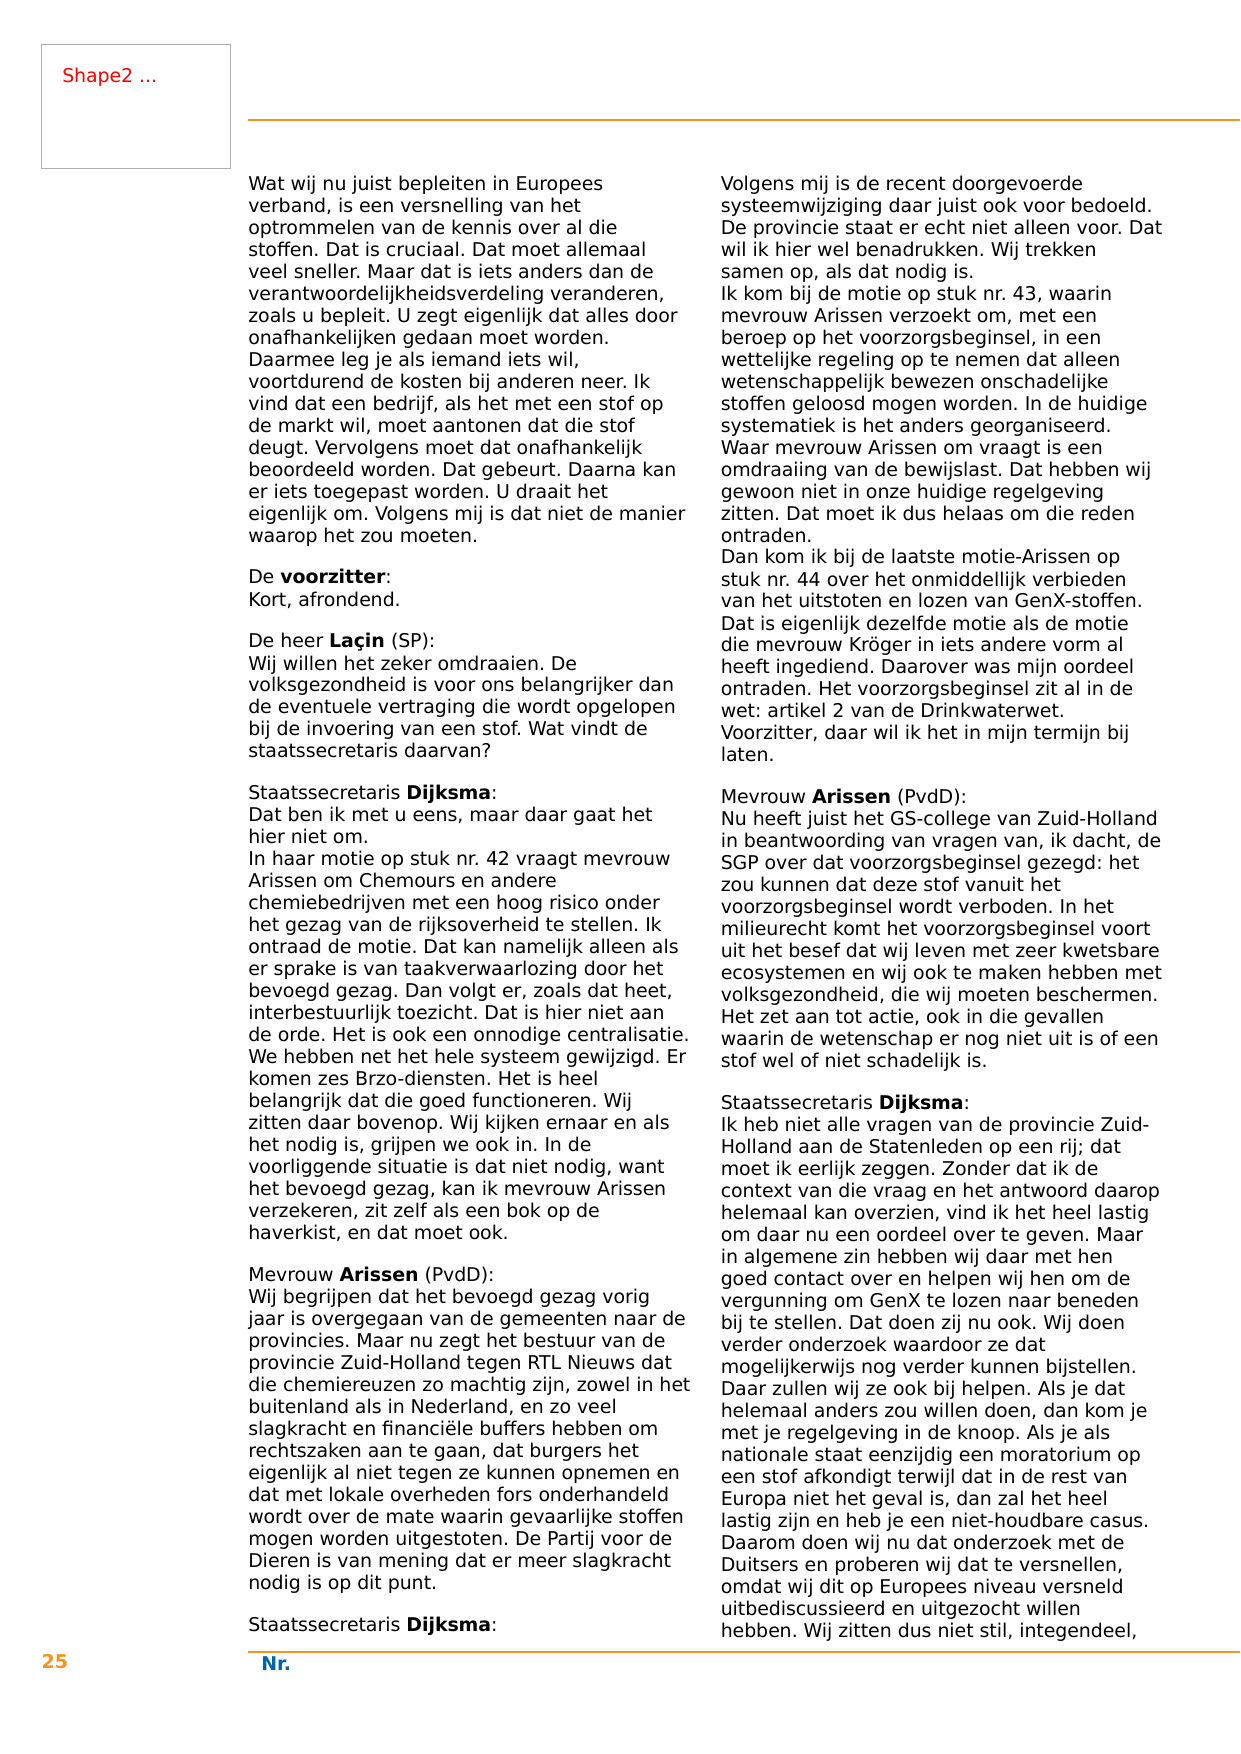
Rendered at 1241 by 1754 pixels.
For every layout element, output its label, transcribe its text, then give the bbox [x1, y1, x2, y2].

text Ik kom bij de motie op stuk nr. 43, waarin mevrouw Arissen verzoekt om, met een beroep op het voorzorgsbeginsel, in een wettelijke regeling op te nemen dat alleen wetenschappelijk bewezen onschadelijke stoffen geloosd mogen worden. In de huidige systematiek is het anders georganiseerd. Waar mevrouw Arissen om vraagt is een omdraaiing van de bewijslast. Dat hebben wij gewoon niet in onze huidige regelgeving zitten. Dat moet ik dus helaas om die reden ontraden. [721, 283, 1163, 546]
text De heer Laçin (SP): [248, 630, 691, 652]
text Nu heeft juist het GS-college van Zuid-Holland in beantwoording van vragen van, ik dacht, de SGP over dat voorzorgsbeginsel gezegd: het zou kunnen dat deze stof vanuit het voorzorgsbeginsel wordt verboden. In het milieurecht komt het voorzorgsbeginsel voort uit het besef dat wij leven met zeer kwetsbare ecosystemen en wij ook te maken hebben met volksgezondheid, die wij moeten beschermen. Het zet aan tot actie, ook in die gevallen waarin de wetenschap er nog niet uit is of een stof wel of niet schadelijk is. [721, 808, 1163, 1072]
text Mevrouw Arissen (PvdD): [721, 786, 1163, 808]
text Ik heb niet alle vragen van de provincie Zuid-Holland aan de Statenleden op een rij; dat moet ik eerlijk zeggen. Zonder dat ik de context van die vraag en het antwoord daarop helemaal kan overzien, vind ik het heel lastig om daar nu een oordeel over te geven. Maar in algemene zin hebben wij daar met hen goed contact over en helpen wij hen om de vergunning om GenX te lozen naar beneden bij te stellen. Dat doen zij nu ook. Wij doen verder onderzoek waardoor ze dat mogelijkerwijs nog verder kunnen bijstellen. Daar zullen wij ze ook bij helpen. Als je dat helemaal anders zou willen doen, dan kom je met je regelgeving in de knoop. Als je als nationale staat eenzijdig een moratorium op een stof afkondigt terwijl dat in de rest van Europa niet het geval is, dan zal het heel lastig zijn en heb je een niet-houdbare casus. [721, 1114, 1163, 1532]
text In haar motie op stuk nr. 42 vraagt mevrouw Arissen om Chemours en andere chemiebedrijven met een hoog risico onder het gezag van de rijksoverheid te stellen. Ik ontraad de motie. Dat kan namelijk alleen als er sprake is van taakverwaarlozing door het bevoegd gezag. Dan volgt er, zoals dat heet, interbestuurlijk toezicht. Dat is hier niet aan de orde. Het is ook een onnodige centralisatie. We hebben net het hele systeem gewijzigd. Er komen zes Brzo-diensten. Het is heel belangrijk dat die goed functioneren. Wij zitten daar bovenop. Wij kijken ernaar en als het nodig is, grijpen we ook in. In de voorliggende situatie is dat niet nodig, want het bevoegd gezag, kan ik mevrouw Arissen verzekeren, zit zelf als een bok op de haverkist, en dat moet ook. [248, 848, 691, 1244]
text Mevrouw Arissen (PvdD): [248, 1264, 691, 1286]
text Volgens mij is de recent doorgevoerde systeemwijziging daar juist ook voor bedoeld. De provincie staat er echt niet alleen voor. Dat wil ik hier wel benadrukken. Wij trekken samen op, als dat nodig is. [721, 173, 1163, 283]
text Daarom doen wij nu dat onderzoek met de Duitsers en proberen wij dat te versnellen, omdat wij dit op Europees niveau versneld uitbediscussieerd en uitgezocht willen hebben. Wij zitten dus niet stil, integendeel, [721, 1532, 1163, 1641]
text Staatssecretaris Dijksma: [248, 1613, 691, 1636]
text Dan kom ik bij de laatste motie-Arissen op stuk nr. 44 over het onmiddellijk verbieden van het uitstoten en lozen van GenX-stoffen. Dat is eigenlijk dezelfde motie als de motie die mevrouw Kröger in iets andere vorm al heeft ingediend. Daarover was mijn oordeel ontraden. Het voorzorgsbeginsel zit al in de wet: artikel 2 van de Drinkwaterwet. Voorzitter, daar wil ik het in mijn termijn bij laten. [721, 546, 1163, 766]
text Wij willen het zeker omdraaien. De volksgezondheid is voor ons belangrijker dan de eventuele vertraging die wordt opgelopen bij de invoering van een stof. Wat vindt de staatssecretaris daarvan? [248, 652, 691, 762]
text Staatssecretaris Dijksma: [721, 1092, 1163, 1114]
text Wij begrijpen dat het bevoegd gezag vorig jaar is overgegaan van de gemeenten naar de provincies. Maar nu zegt het bestuur van de provincie Zuid-Holland tegen RTL Nieuws dat die chemiereuzen zo machtig zijn, zowel in het buitenland als in Nederland, en zo veel slagkracht en financiële buffers hebben om rechtszaken aan te gaan, dat burgers het eigenlijk al niet tegen ze kunnen opnemen en dat met lokale overheden fors onderhandeld wordt over de mate waarin gevaarlijke stoffen mogen worden uitgestoten. De Partij voor de Dieren is van mening dat er meer slagkracht nodig is op dit punt. [248, 1286, 691, 1593]
text Wat wij nu juist bepleiten in Europees verband, is een versnelling van het optrommelen van de kennis over al die stoffen. Dat is cruciaal. Dat moet allemaal veel sneller. Maar dat is iets anders dan de verantwoordelijkheidsverdeling veranderen, zoals u bepleit. U zegt eigenlijk dat alles door onafhankelijken gedaan moet worden. Daarmee leg je als iemand iets wil, voortdurend de kosten bij anderen neer. Ik vind dat een bedrijf, als het met een stof op de markt wil, moet aantonen dat die stof deugt. Vervolgens moet dat onafhankelijk beoordeeld worden. Dat gebeurt. Daarna kan er iets toegepast worden. U draait het eigenlijk om. Volgens mij is dat niet de manier waarop het zou moeten. [248, 173, 691, 546]
text Dat ben ik met u eens, maar daar gaat het hier niet om. [248, 804, 691, 848]
text De voorzitter: [248, 566, 691, 588]
text Staatssecretaris Dijksma: [248, 782, 691, 804]
text Kort, afrondend. [248, 588, 691, 610]
